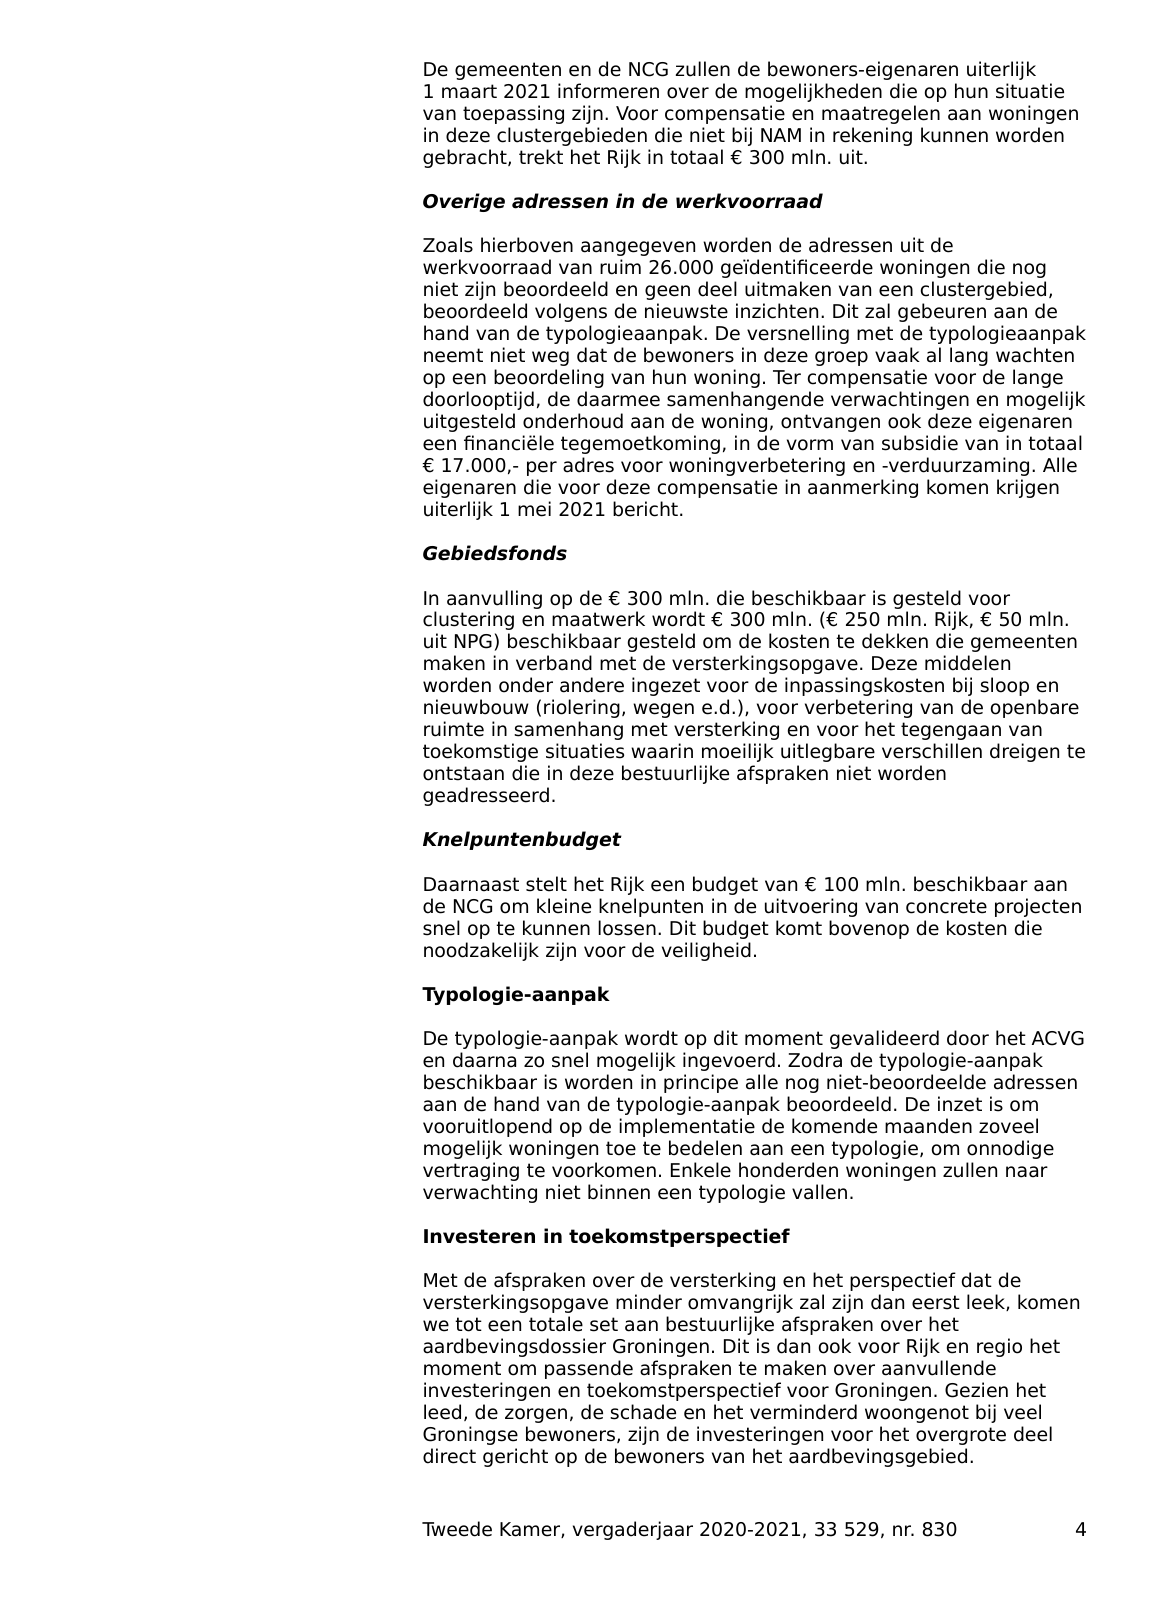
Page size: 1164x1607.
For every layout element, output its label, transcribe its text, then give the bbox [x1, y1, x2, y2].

subtitle Investeren in toekomstperspectief [422, 1226, 1087, 1248]
text De gemeenten en de NCG zullen de bewoners-eigenaren uiterlijk 1 maart 2021 informeren over de mogelijkheden die op hun situatie van toepassing zijn. Voor compensatie en maatregelen aan woningen in deze clustergebieden die niet bij NAM in rekening kunnen worden gebracht, trekt het Rijk in totaal € 300 mln. uit. [422, 59, 1087, 169]
subtitle Knelpuntenbudget [422, 829, 1087, 851]
subtitle Overige adressen in de werkvoorraad [422, 191, 1087, 213]
subtitle Gebiedsfonds [422, 543, 1087, 565]
text Met de afspraken over de versterking en het perspectief dat de versterkingsopgave minder omvangrijk zal zijn dan eerst leek, komen we tot een totale set aan bestuurlijke afspraken over het aardbevingsdossier Groningen. Dit is dan ook voor Rijk en regio het moment om passende afspraken te maken over aanvullende investeringen en toekomstperspectief voor Groningen. Gezien het leed, de zorgen, de schade en het verminderd woongenot bij veel Groningse bewoners, zijn de investeringen voor het overgrote deel direct gericht op de bewoners van het aardbevingsgebied. [422, 1270, 1087, 1468]
text Zoals hierboven aangegeven worden de adressen uit de werkvoorraad van ruim 26.000 geïdentificeerde woningen die nog niet zijn beoordeeld en geen deel uitmaken van een clustergebied, beoordeeld volgens de nieuwste inzichten. Dit zal gebeuren aan de hand van de typologieaanpak. De versnelling met de typologieaanpak neemt niet weg dat de bewoners in deze groep vaak al lang wachten op een beoordeling van hun woning. Ter compensatie voor de lange doorlooptijd, de daarmee samenhangende verwachtingen en mogelijk uitgesteld onderhoud aan de woning, ontvangen ook deze eigenaren een financiële tegemoetkoming, in de vorm van subsidie van in totaal € 17.000,- per adres voor woningverbetering en -verduurzaming. Alle eigenaren die voor deze compensatie in aanmerking komen krijgen uiterlijk 1 mei 2021 bericht. [422, 235, 1087, 521]
text Daarnaast stelt het Rijk een budget van € 100 mln. beschikbaar aan de NCG om kleine knelpunten in de uitvoering van concrete projecten snel op te kunnen lossen. Dit budget komt bovenop de kosten die noodzakelijk zijn voor de veiligheid. [422, 873, 1087, 961]
text De typologie-aanpak wordt op dit moment gevalideerd door het ACVG en daarna zo snel mogelijk ingevoerd. Zodra de typologie-aanpak beschikbaar is worden in principe alle nog niet-beoordeelde adressen aan de hand van de typologie-aanpak beoordeeld. De inzet is om vooruitlopend op de implementatie de komende maanden zoveel mogelijk woningen toe te bedelen aan een typologie, om onnodige vertraging te voorkomen. Enkele honderden woningen zullen naar verwachting niet binnen een typologie vallen. [422, 1028, 1087, 1204]
text In aanvulling op de € 300 mln. die beschikbaar is gesteld voor clustering en maatwerk wordt € 300 mln. (€ 250 mln. Rijk, € 50 mln. uit NPG) beschikbaar gesteld om de kosten te dekken die gemeenten maken in verband met de versterkingsopgave. Deze middelen worden onder andere ingezet voor de inpassingskosten bij sloop en nieuwbouw (riolering, wegen e.d.), voor verbetering van de openbare ruimte in samenhang met versterking en voor het tegengaan van toekomstige situaties waarin moeilijk uitlegbare verschillen dreigen te ontstaan die in deze bestuurlijke afspraken niet worden geadresseerd. [422, 587, 1087, 807]
subtitle Typologie-aanpak [422, 984, 1087, 1006]
